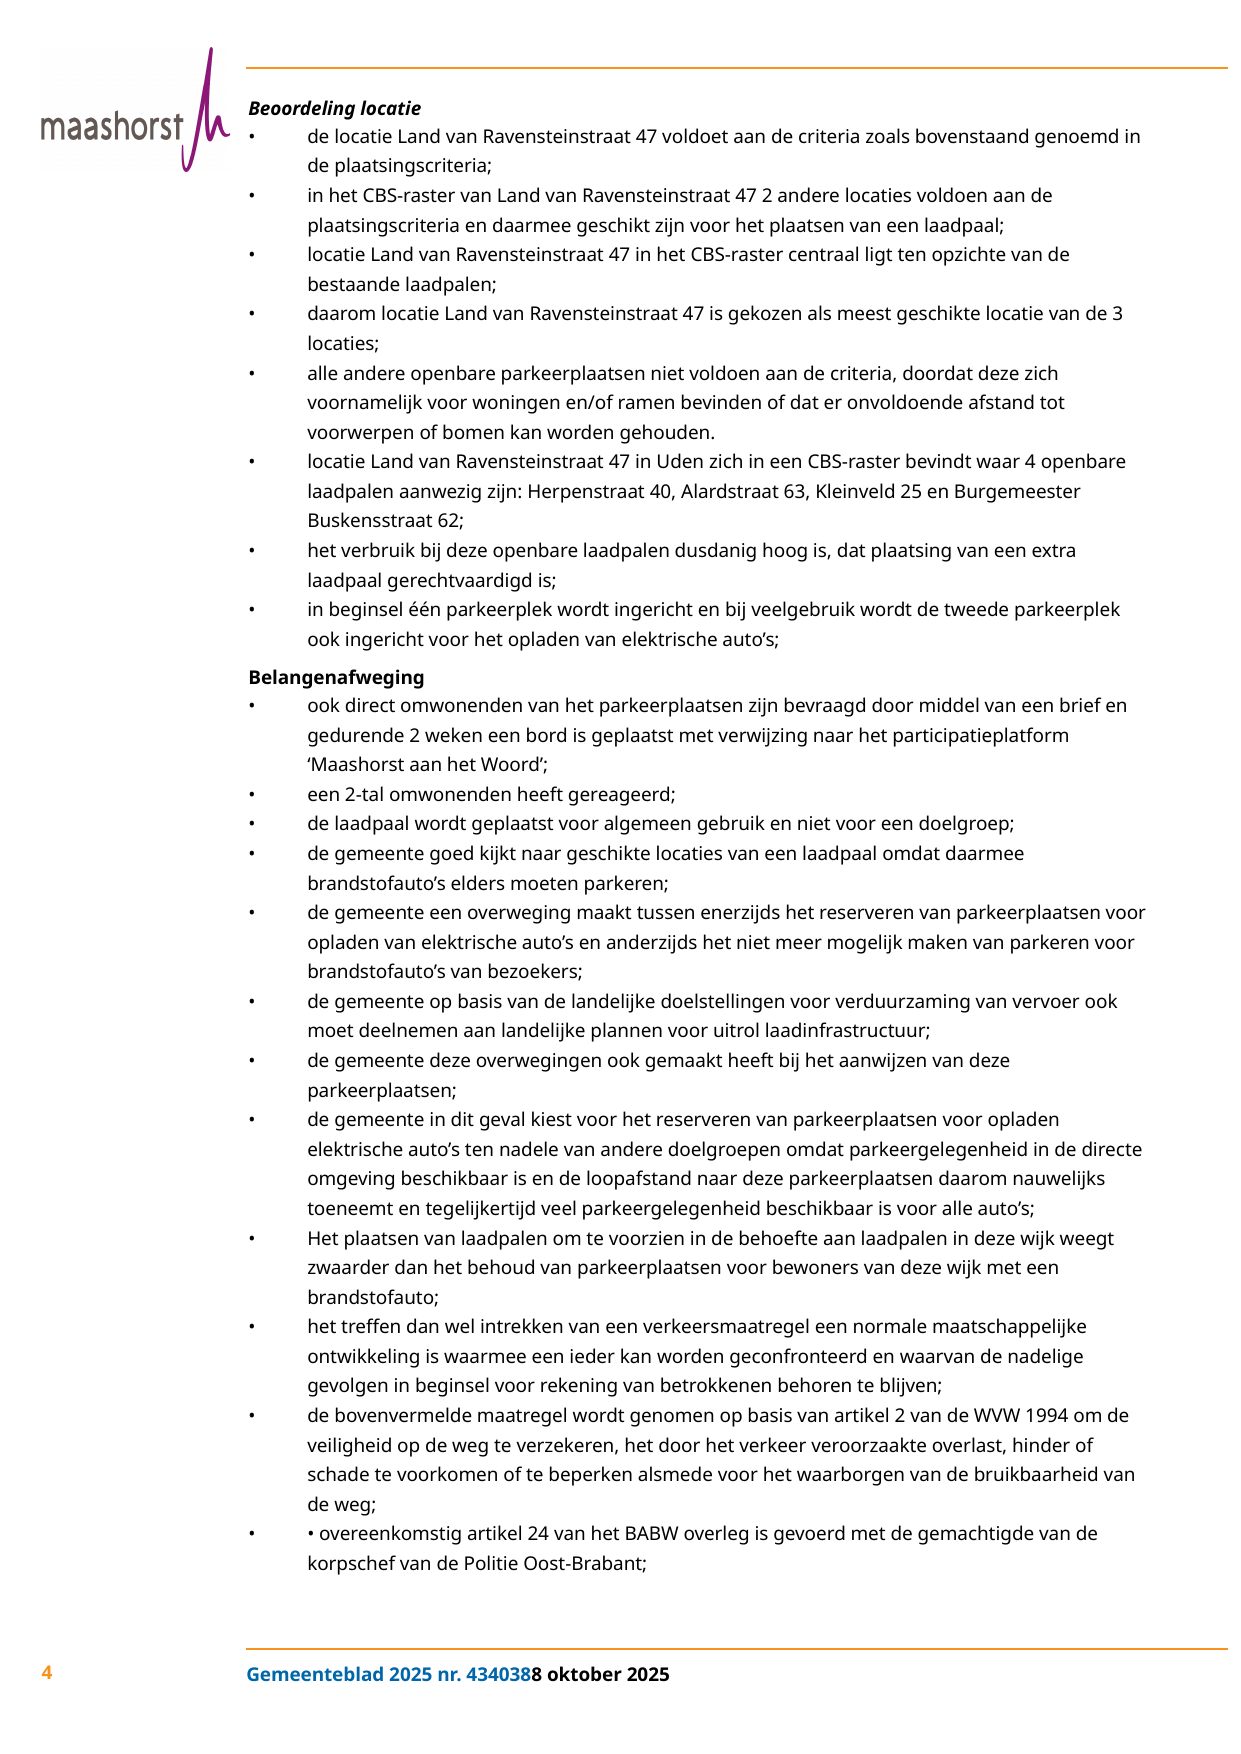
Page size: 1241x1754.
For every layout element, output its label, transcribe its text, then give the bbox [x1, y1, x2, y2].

list het treffen dan wel intrekken van een verkeersmaatregel een normale maatschappelijke ontwikkeling is waarmee een ieder kan worden geconfronteerd en waarvan de nadelige gevolgen in beginsel voor rekening van betrokkenen behoren te blijven; [248, 1313, 1152, 1398]
list de laadpaal wordt geplaatst voor algemeen gebruik en niet voor een doelgroep; [248, 811, 1152, 836]
list een 2-tal omwonenden heeft gereageerd; [248, 781, 1152, 807]
list de locatie Land van Ravensteinstraat 47 voldoet aan de criteria zoals bovenstaand genoemd in de plaatsingscriteria; [248, 123, 1152, 178]
list Het plaatsen van laadpalen om te voorzien in de behoefte aan laadpalen in deze wijk weegt zwaarder dan het behoud van parkeerplaatsen voor bewoners van deze wijk met een brandstofauto; [248, 1225, 1152, 1310]
list de gemeente deze overwegingen ook gemaakt heeft bij het aanwijzen van deze parkeerplaatsen; [248, 1047, 1152, 1103]
list in het CBS-raster van Land van Ravensteinstraat 47 2 andere locaties voldoen aan de plaatsingscriteria en daarmee geschikt zijn voor het plaatsen van een laadpaal; [248, 182, 1152, 238]
list alle andere openbare parkeerplaatsen niet voldoen aan de criteria, doordat deze zich voornamelijk voor woningen en/of ramen bevinden of dat er onvoldoende afstand tot voorwerpen of bomen kan worden gehouden. [248, 360, 1152, 445]
list ook direct omwonenden van het parkeerplaatsen zijn bevraagd door middel van een brief en gedurende 2 weken een bord is geplaatst met verwijzing naar het participatieplatform ‘Maashorst aan het Woord’; [248, 692, 1152, 777]
list het verbruik bij deze openbare laadpalen dusdanig hoog is, dat plaatsing van een extra laadpaal gerechtvaardigd is; [248, 537, 1152, 593]
text Beoordeling locatie [248, 95, 1152, 121]
picture [41, 47, 231, 172]
list in beginsel één parkeerplek wordt ingericht en bij veelgebruik wordt de tweede parkeerplek ook ingericht voor het opladen van elektrische auto’s; [248, 596, 1152, 652]
list de gemeente goed kijkt naar geschikte locaties van een laadpaal omdat daarmee brandstofauto’s elders moeten parkeren; [248, 840, 1152, 896]
list de gemeente op basis van de landelijke doelstellingen voor verduurzaming van vervoer ook moet deelnemen aan landelijke plannen voor uitrol laadinfrastructuur; [248, 988, 1152, 1043]
text Belangenafweging [248, 664, 1152, 690]
list de gemeente een overweging maakt tussen enerzijds het reserveren van parkeerplaatsen voor opladen van elektrische auto’s en anderzijds het niet meer mogelijk maken van parkeren voor brandstofauto’s van bezoekers; [248, 899, 1152, 984]
list de bovenvermelde maatregel wordt genomen op basis van artikel 2 van de WVW 1994 om de veiligheid op de weg te verzekeren, het door het verkeer veroorzaakte overlast, hinder of schade te voorkomen of te beperken alsmede voor het waarborgen van de bruikbaarheid van de weg; [248, 1402, 1152, 1517]
list locatie Land van Ravensteinstraat 47 in het CBS-raster centraal ligt ten opzichte van de bestaande laadpalen; [248, 241, 1152, 297]
list de gemeente in dit geval kiest voor het reserveren van parkeerplaatsen voor opladen elektrische auto’s ten nadele van andere doelgroepen omdat parkeergelegenheid in de directe omgeving beschikbaar is en de loopafstand naar deze parkeerplaatsen daarom nauwelijks toeneemt en tegelijkertijd veel parkeergelegenheid beschikbaar is voor alle auto’s; [248, 1106, 1152, 1221]
list • overeenkomstig artikel 24 van het BABW overleg is gevoerd met de gemachtigde van de korpschef van de Politie Oost-Brabant; [248, 1521, 1152, 1576]
list locatie Land van Ravensteinstraat 47 in Uden zich in een CBS-raster bevindt waar 4 openbare laadpalen aanwezig zijn: Herpenstraat 40, Alardstraat 63, Kleinveld 25 en Burgemeester Buskensstraat 62; [248, 448, 1152, 533]
list daarom locatie Land van Ravensteinstraat 47 is gekozen als meest geschikte locatie van de 3 locaties; [248, 301, 1152, 356]
